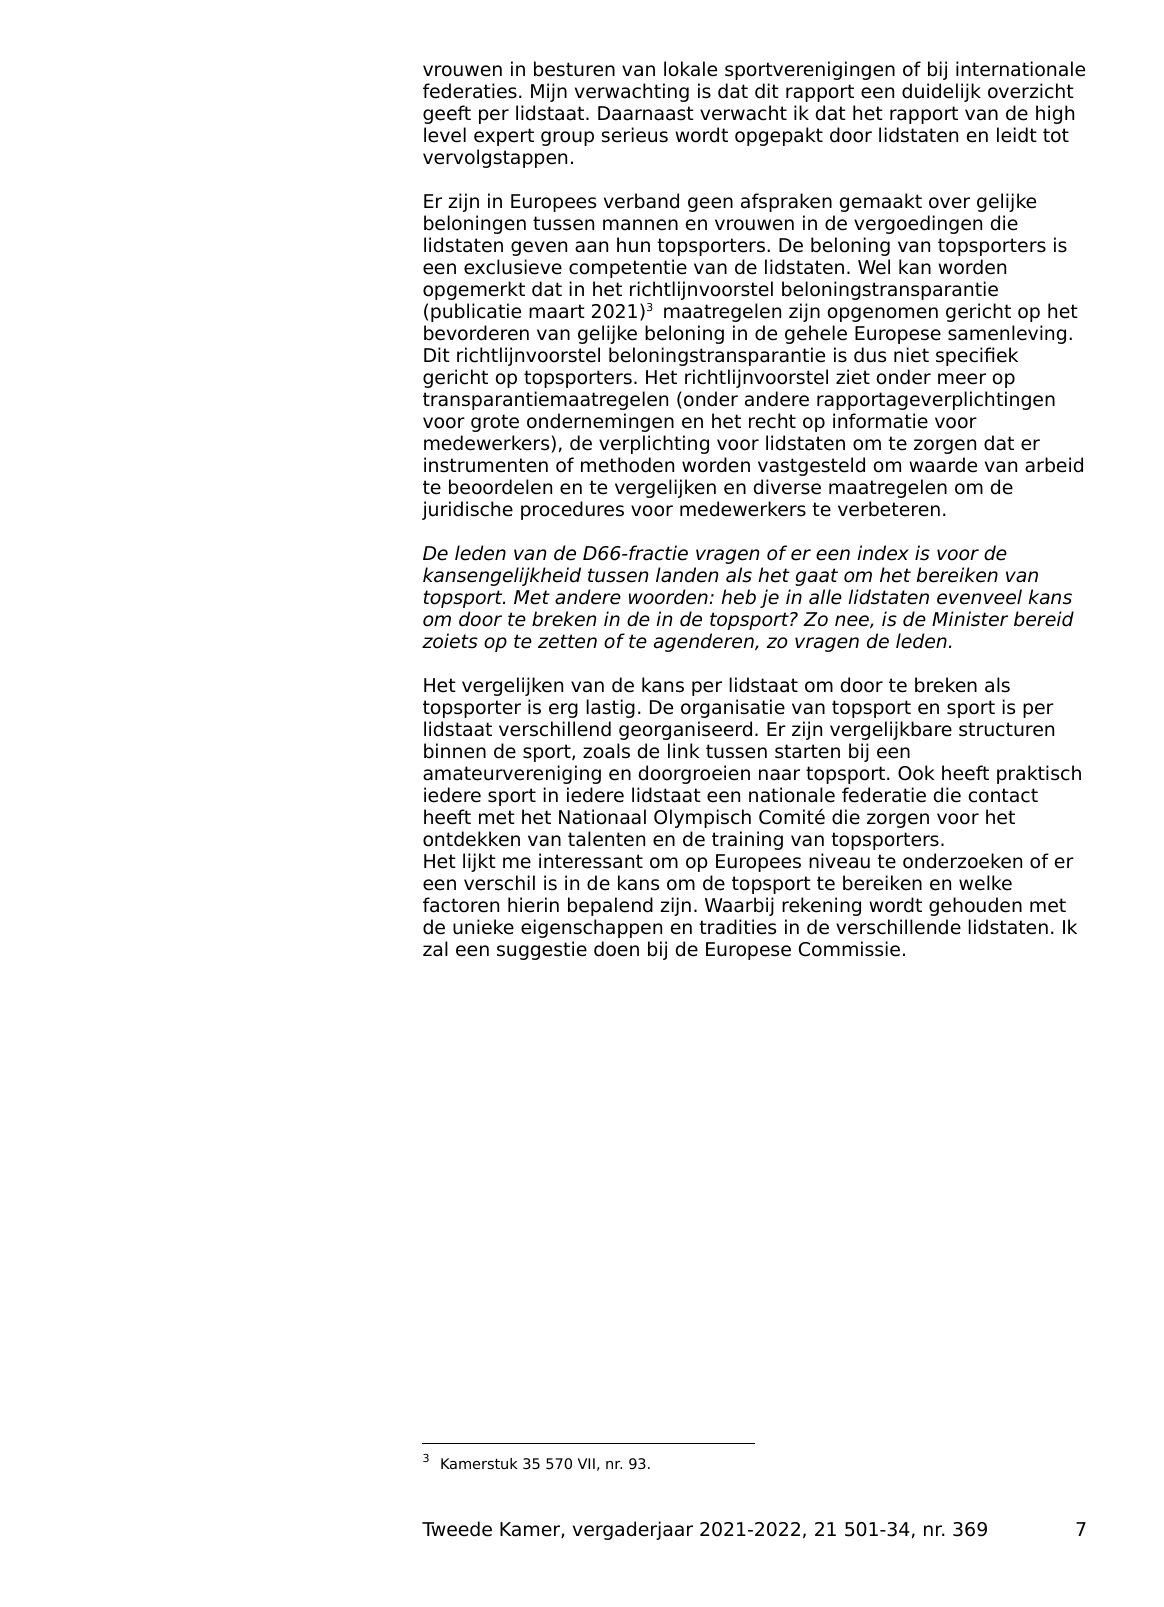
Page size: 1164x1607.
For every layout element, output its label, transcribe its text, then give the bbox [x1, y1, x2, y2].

text Kamerstuk 35 570 VII, nr. 93. [422, 1452, 1087, 1474]
text vrouwen in besturen van lokale sportverenigingen of bij internationale federaties. Mijn verwachting is dat dit rapport een duidelijk overzicht geeft per lidstaat. Daarnaast verwacht ik dat het rapport van de high level expert group serieus wordt opgepakt door lidstaten en leidt tot vervolgstappen. [422, 59, 1087, 169]
text Er zijn in Europees verband geen afspraken gemaakt over gelijke beloningen tussen mannen en vrouwen in de vergoedingen die lidstaten geven aan hun topsporters. De beloning van topsporters is een exclusieve competentie van de lidstaten. Wel kan worden opgemerkt dat in het richtlijnvoorstel beloningstransparantie (publicatie maart 2021) maatregelen zijn opgenomen gericht op het bevorderen van gelijke beloning in de gehele Europese samenleving. Dit richtlijnvoorstel beloningstransparantie is dus niet specifiek gericht op topsporters. Het richtlijnvoorstel ziet onder meer op transparantiemaatregelen (onder andere rapportageverplichtingen voor grote ondernemingen en het recht op informatie voor medewerkers), de verplichting voor lidstaten om te zorgen dat er instrumenten of methoden worden vastgesteld om waarde van arbeid te beoordelen en te vergelijken en diverse maatregelen om de juridische procedures voor medewerkers te verbeteren. [422, 191, 1087, 521]
text Het lijkt me interessant om op Europees niveau te onderzoeken of er een verschil is in de kans om de topsport te bereiken en welke factoren hierin bepalend zijn. Waarbij rekening wordt gehouden met de unieke eigenschappen en tradities in de verschillende lidstaten. Ik zal een suggestie doen bij de Europese Commissie. [422, 851, 1087, 961]
text De leden van de D66-fractie vragen of er een index is voor de kansengelijkheid tussen landen als het gaat om het bereiken van topsport. Met andere woorden: heb je in alle lidstaten evenveel kans om door te breken in de in de topsport? Zo nee, is de Minister bereid zoiets op te zetten of te agenderen, zo vragen de leden. [422, 543, 1087, 653]
text Het vergelijken van de kans per lidstaat om door te breken als topsporter is erg lastig. De organisatie van topsport en sport is per lidstaat verschillend georganiseerd. Er zijn vergelijkbare structuren binnen de sport, zoals de link tussen starten bij een amateurvereniging en doorgroeien naar topsport. Ook heeft praktisch iedere sport in iedere lidstaat een nationale federatie die contact heeft met het Nationaal Olympisch Comité die zorgen voor het ontdekken van talenten en de training van topsporters. [422, 675, 1087, 851]
